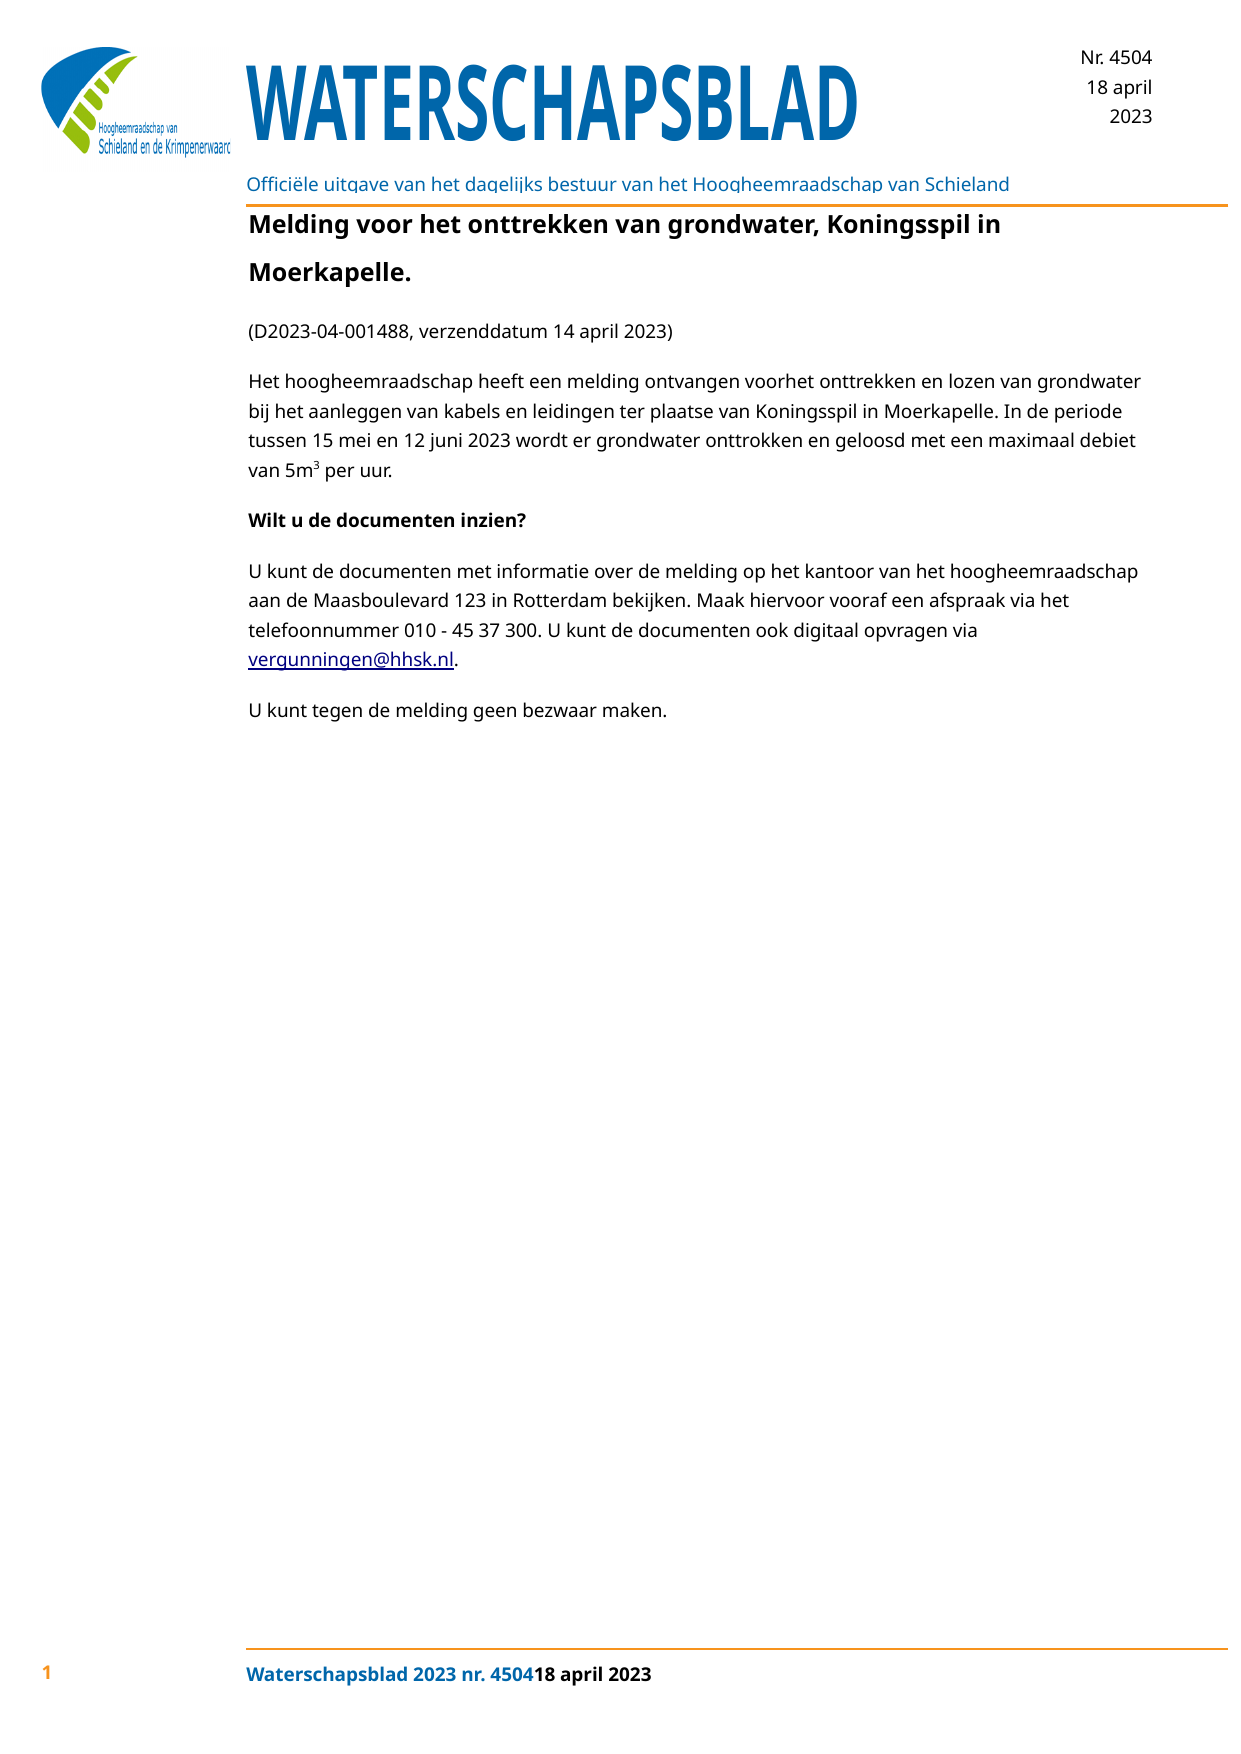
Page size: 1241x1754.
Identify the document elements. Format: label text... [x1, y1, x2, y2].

picture [41, 47, 231, 172]
text (D2023-04-001488, verzenddatum 14 april 2023) [248, 318, 1152, 344]
text Het hoogheemraadschap heeft een melding ontvangen voorhet onttrekken en lozen van grondwater bij het aanleggen van kabels en leidingen ter plaatse van Koningsspil in Moerkapelle. In de periode tussen 15 mei en 12 juni 2023 wordt er grondwater onttrokken en geloosd met een maximaal debiet van 5m3 per uur. [248, 368, 1152, 483]
text U kunt de documenten met informatie over de melding op het kantoor van het hoogheemraadschap aan de Maasboulevard 123 in Rotterdam bekijken. Maak hiervoor vooraf een afspraak via het telefoonnummer 010 - 45 37 300. U kunt de documenten ook digitaal opvragen via vergunningen@hhsk.nl. [248, 558, 1152, 672]
text Wilt u de documenten inzien? [248, 507, 1152, 533]
text Melding voor het onttrekken van grondwater, Koningsspil in Moerkapelle. [248, 207, 1152, 288]
text U kunt tegen de melding geen bezwaar maken. [248, 697, 1152, 723]
